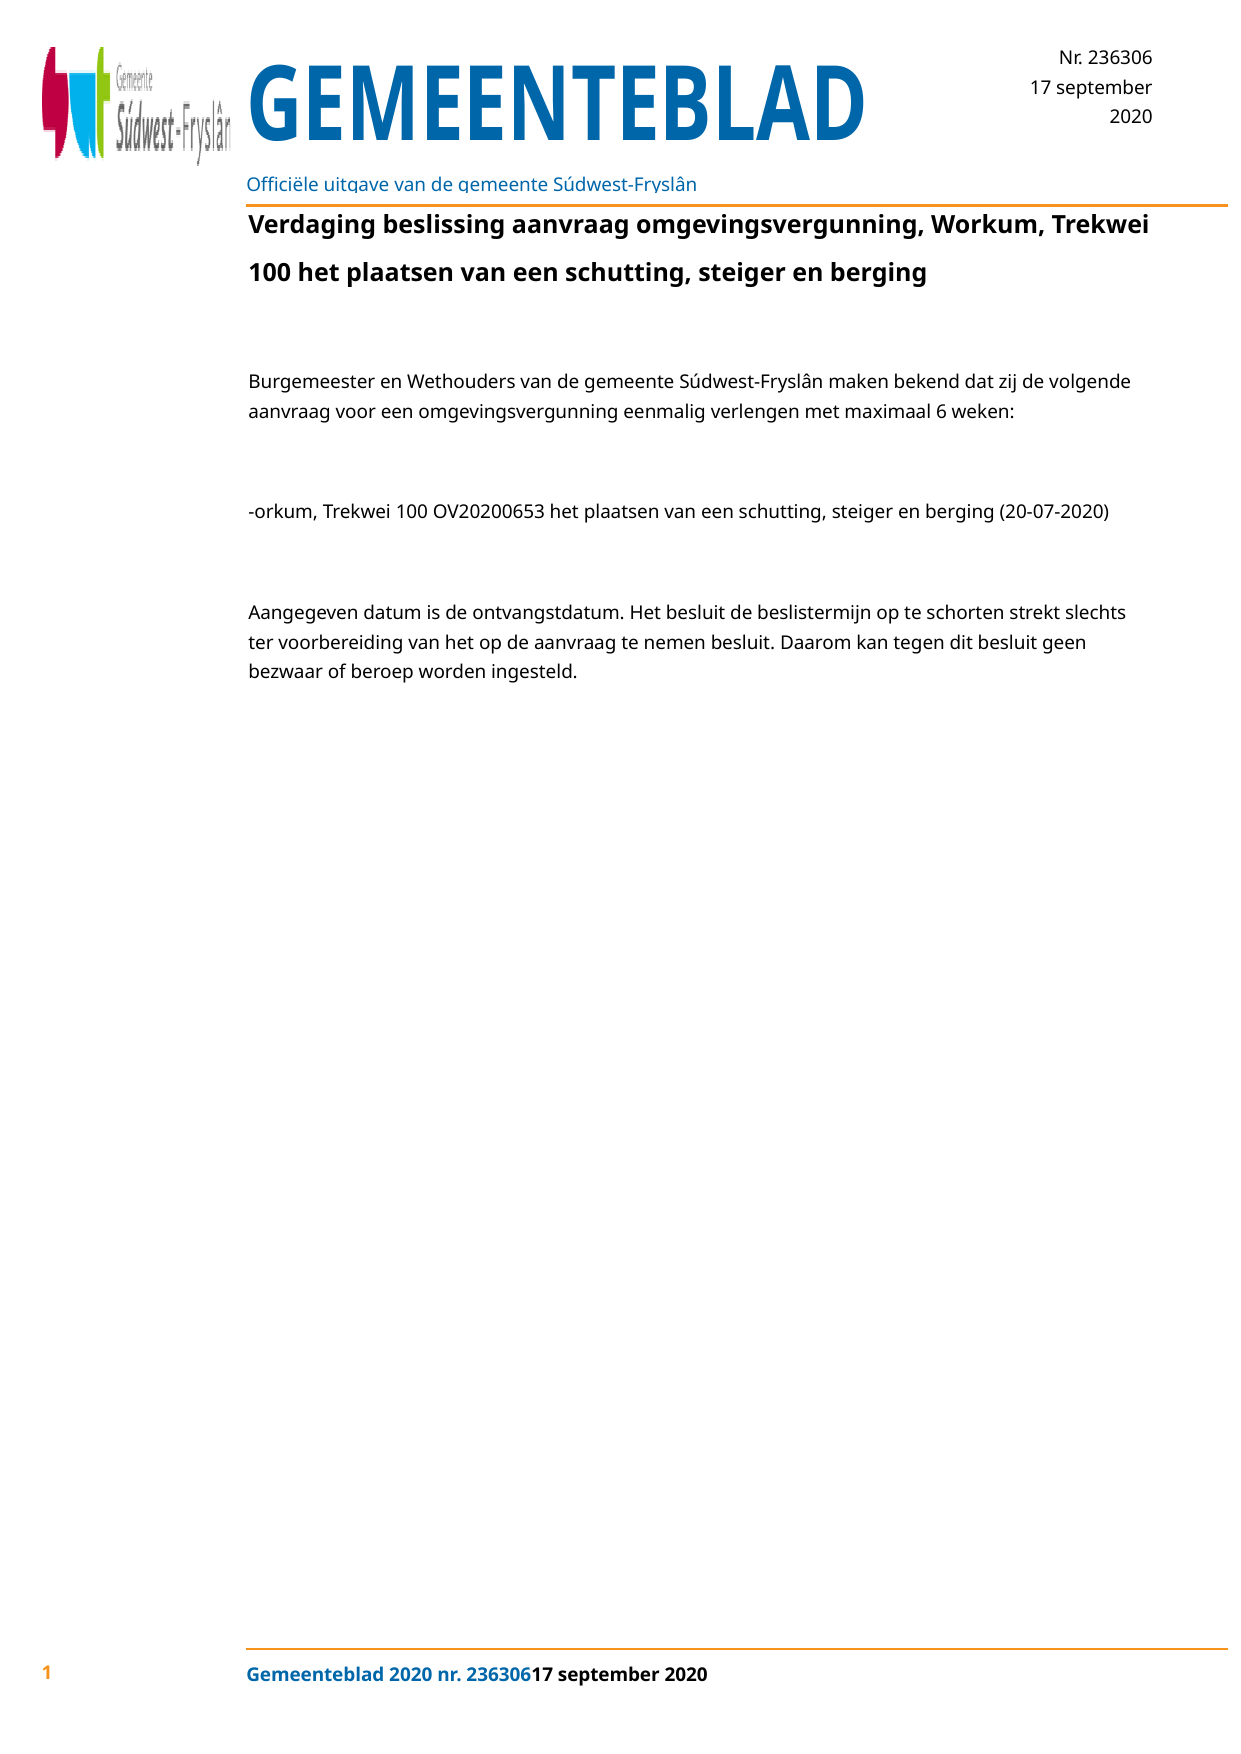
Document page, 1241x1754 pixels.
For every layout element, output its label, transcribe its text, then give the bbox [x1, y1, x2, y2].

text Burgemeester en Wethouders van de gemeente Súdwest-Fryslân maken bekend dat zij de volgende aanvraag voor een omgevingsvergunning eenmalig verlengen met maximaal 6 weken: [248, 368, 1152, 424]
text Aangegeven datum is de ontvangstdatum. Het besluit de beslistermijn op te schorten strekt slechts ter voorbereiding van het op de aanvraag te nemen besluit. Daarom kan tegen dit besluit geen bezwaar of beroep worden ingesteld. [248, 599, 1152, 684]
text -orkum, Trekwei 100 OV20200653 het plaatsen van een schutting, steiger en berging (20-07-2020) [248, 499, 1152, 524]
text Verdaging beslissing aanvraag omgevingsvergunning, Workum, Trekwei 100 het plaatsen van een schutting, steiger en berging [248, 207, 1152, 288]
picture [41, 47, 231, 172]
